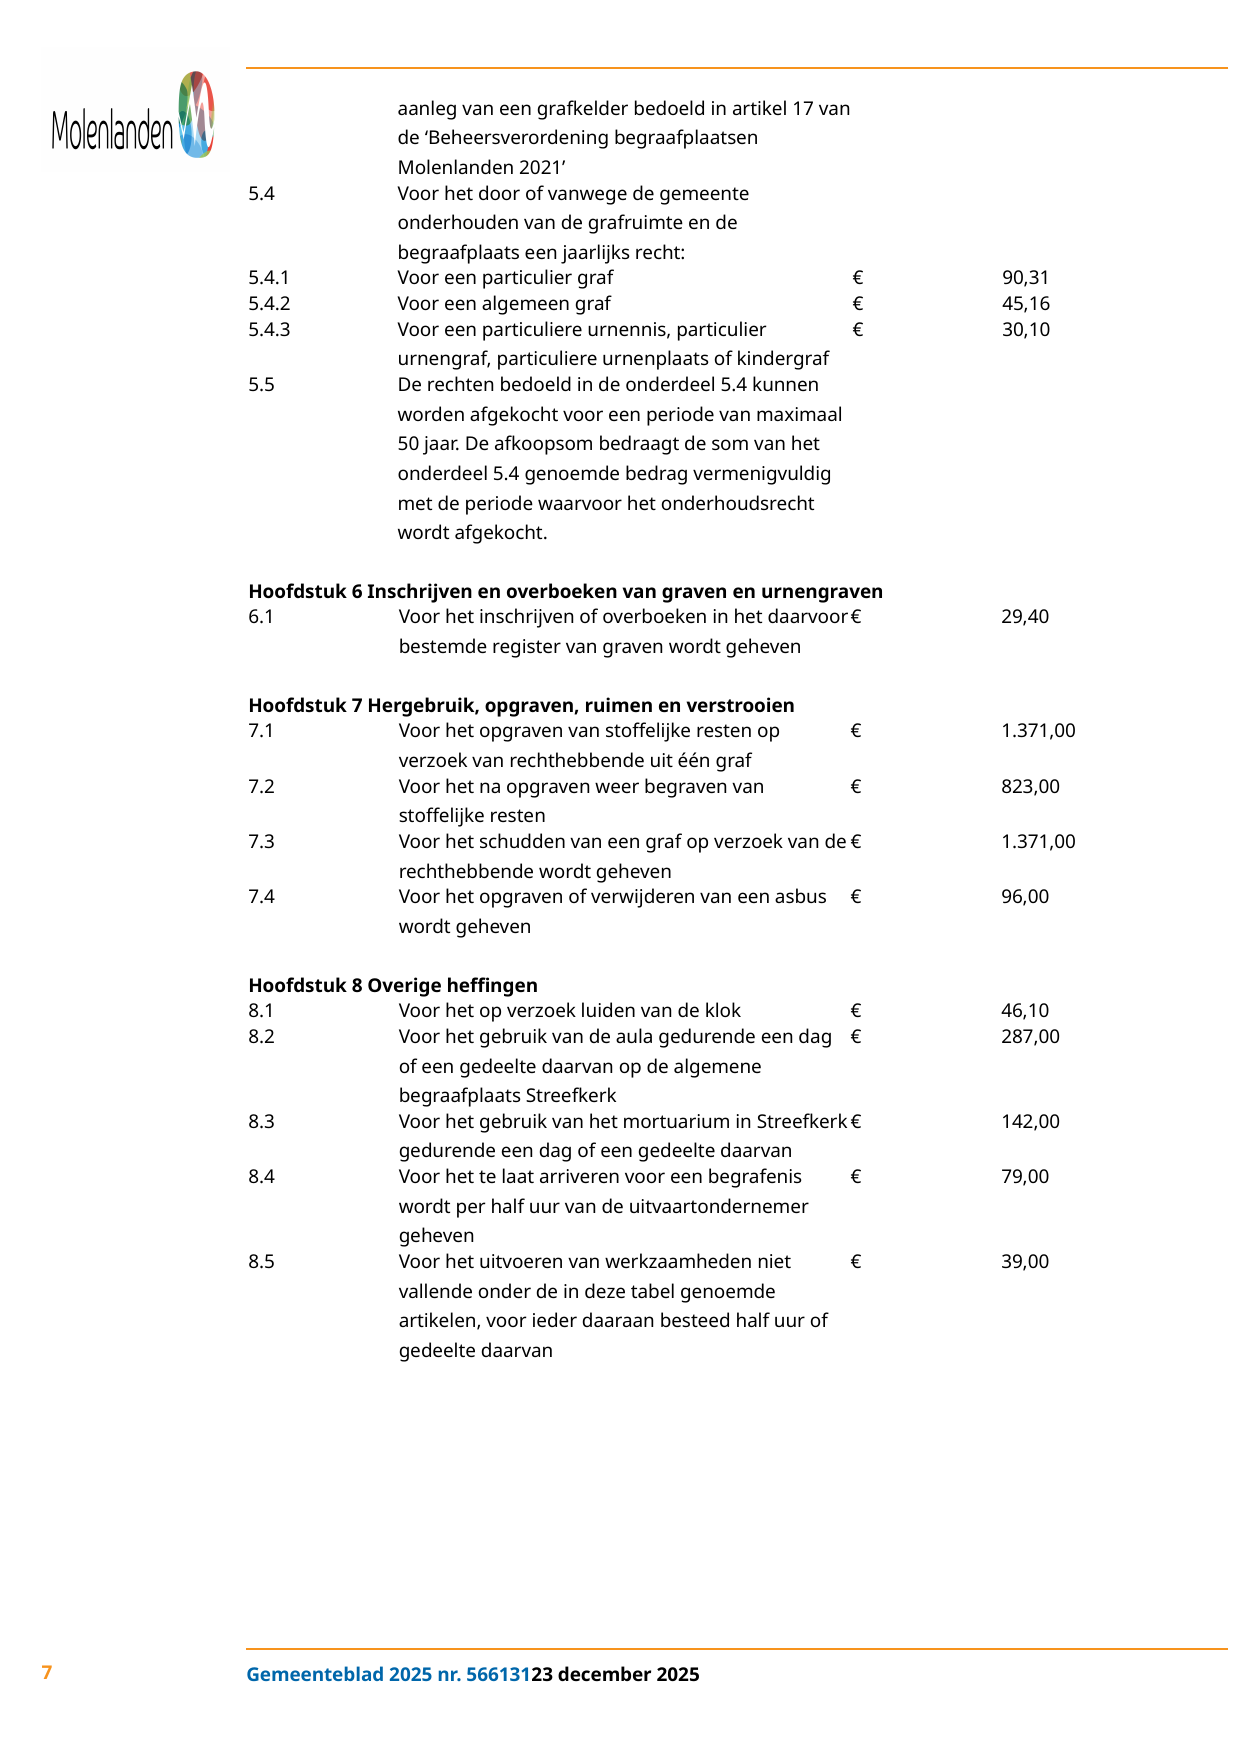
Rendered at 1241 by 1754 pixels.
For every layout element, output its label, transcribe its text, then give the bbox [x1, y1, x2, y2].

table_cell € [850, 718, 1001, 773]
table_cell 823,00 [1001, 773, 1152, 828]
table_header Hoofdstuk 6 Inschrijven en overboeken van graven en urnengraven [248, 578, 1152, 604]
table_cell € [850, 828, 1001, 883]
table_cell 7.3 [248, 828, 398, 883]
table_cell € [850, 1023, 1001, 1108]
table_cell 1.371,00 [1001, 828, 1152, 883]
table_cell 8.1 [248, 998, 398, 1023]
table_cell 287,00 [1001, 1023, 1152, 1108]
table_cell Voor het op verzoek luiden van de klok [399, 998, 850, 1023]
picture [41, 47, 231, 172]
table_cell Voor het uitvoeren van werkzaamheden niet vallende onder de in deze tabel genoemde artikelen, voor ieder daaraan besteed half uur of gedeelte daarvan [399, 1248, 850, 1363]
table_cell Voor het gebruik van het mortuarium in Streefkerk gedurende een dag of een gedeelte daarvan [399, 1108, 850, 1163]
table_cell 1.371,00 [1001, 718, 1152, 773]
table_cell 45,16 [1002, 290, 1152, 316]
table_cell [1002, 371, 1152, 545]
table_cell 79,00 [1001, 1164, 1152, 1248]
table_cell [853, 371, 1002, 545]
table_cell [248, 95, 397, 180]
table_cell 96,00 [1001, 884, 1152, 939]
table_cell Voor een algemeen graf [398, 290, 852, 316]
table_cell € [850, 604, 1001, 659]
table_cell Voor het te laat arriveren voor een begrafenis wordt per half uur van de uitvaartondernemer geheven [399, 1164, 850, 1248]
table_cell 5.4.3 [248, 316, 397, 371]
table_cell 39,00 [1001, 1248, 1152, 1363]
table_cell 5.4.1 [248, 265, 397, 290]
table_cell 8.2 [248, 1023, 398, 1108]
table_cell 46,10 [1001, 998, 1152, 1023]
table_header Hoofdstuk 7 Hergebruik, opgraven, ruimen en verstrooien [248, 692, 1152, 718]
table_cell 5.5 [248, 371, 397, 545]
table_header Hoofdstuk 8 Overige heffingen [248, 972, 1152, 997]
table_cell 7.2 [248, 773, 398, 828]
table_cell 8.3 [248, 1108, 398, 1163]
table_cell 5.4.2 [248, 290, 397, 316]
table_cell 5.4 [248, 180, 397, 264]
table_cell 142,00 [1001, 1108, 1152, 1163]
table_cell [1002, 180, 1152, 264]
table_cell [853, 180, 1002, 264]
table_cell 8.4 [248, 1164, 398, 1248]
table_cell 30,10 [1002, 316, 1152, 371]
table_cell aanleg van een grafkelder bedoeld in artikel 17 van de ‘Beheersverordening begraafplaatsen Molenlanden 2021’ [398, 95, 852, 180]
table_cell [853, 95, 1002, 180]
table_cell 6.1 [248, 604, 398, 659]
table_cell 8.5 [248, 1248, 398, 1363]
table_cell Voor een particulier graf [398, 265, 852, 290]
table_cell 90,31 [1002, 265, 1152, 290]
table_cell € [853, 316, 1002, 371]
table_cell 29,40 [1001, 604, 1152, 659]
table_cell € [853, 265, 1002, 290]
table_cell Voor het opgraven of verwijderen van een asbus wordt geheven [399, 884, 850, 939]
table_cell 7.1 [248, 718, 398, 773]
table_cell € [850, 998, 1001, 1023]
table_cell Voor het gebruik van de aula gedurende een dag of een gedeelte daarvan op de algemene begraafplaats Streefkerk [399, 1023, 850, 1108]
table_cell De rechten bedoeld in de onderdeel 5.4 kunnen worden afgekocht voor een periode van maximaal 50 jaar. De afkoopsom bedraagt de som van het onderdeel 5.4 genoemde bedrag vermenigvuldig met de periode waarvoor het onderhoudsrecht wordt afgekocht. [398, 371, 852, 545]
table_cell Voor het opgraven van stoffelijke resten op verzoek van rechthebbende uit één graf [399, 718, 850, 773]
table_cell € [850, 1164, 1001, 1248]
table_cell € [850, 1108, 1001, 1163]
table_cell Voor het na opgraven weer begraven van stoffelijke resten [399, 773, 850, 828]
table_cell 7.4 [248, 884, 398, 939]
table_cell € [850, 884, 1001, 939]
table_cell Voor het schudden van een graf op verzoek van de rechthebbende wordt geheven [399, 828, 850, 883]
table_cell € [850, 773, 1001, 828]
table_cell Voor het door of vanwege de gemeente onderhouden van de grafruimte en de begraafplaats een jaarlijks recht: [398, 180, 852, 264]
table_cell € [850, 1248, 1001, 1363]
table_cell Voor het inschrijven of overboeken in het daarvoor bestemde register van graven wordt geheven [399, 604, 850, 659]
table_cell [1002, 95, 1152, 180]
table_cell € [853, 290, 1002, 316]
table_cell Voor een particuliere urnennis, particulier urnengraf, particuliere urnenplaats of kindergraf [398, 316, 852, 371]
